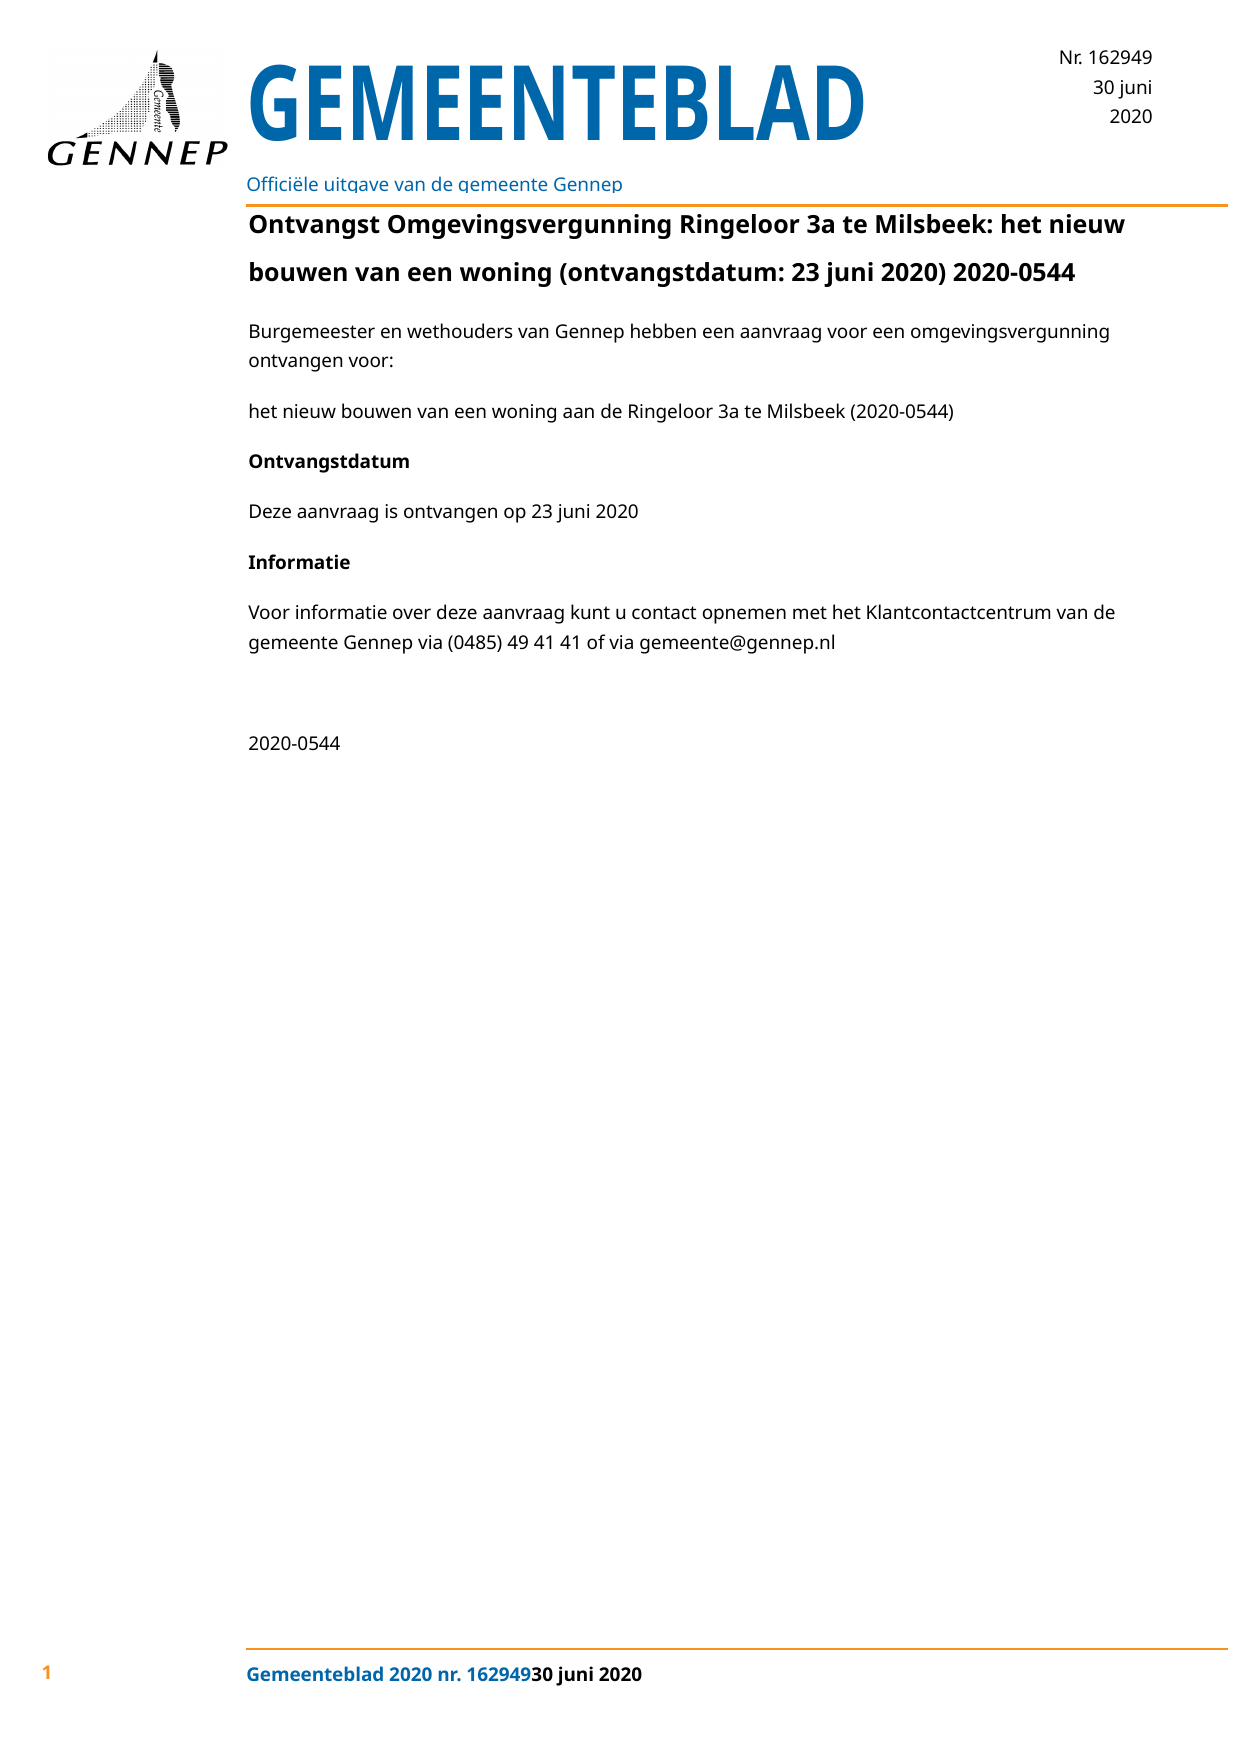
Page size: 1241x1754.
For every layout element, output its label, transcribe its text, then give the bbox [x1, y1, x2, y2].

text Burgemeester en wethouders van Gennep hebben een aanvraag voor een omgevingsvergunning ontvangen voor: [248, 318, 1152, 373]
text het nieuw bouwen van een woning aan de Ringeloor 3a te Milsbeek (2020-0544) [248, 398, 1152, 424]
text Deze aanvraag is ontvangen op 23 juni 2020 [248, 499, 1152, 524]
text 2020-0544 [248, 730, 1152, 756]
text Voor informatie over deze aanvraag kunt u contact opnemen met het Klantcontactcentrum van de gemeente Gennep via (0485) 49 41 41 of via gemeente@gennep.nl [248, 599, 1152, 655]
text Informatie [248, 549, 1152, 575]
text Ontvangstdatum [248, 448, 1152, 474]
picture [41, 47, 231, 172]
text Ontvangst Omgevingsvergunning Ringeloor 3a te Milsbeek: het nieuw bouwen van een woning (ontvangstdatum: 23 juni 2020) 2020-0544 [248, 207, 1152, 288]
